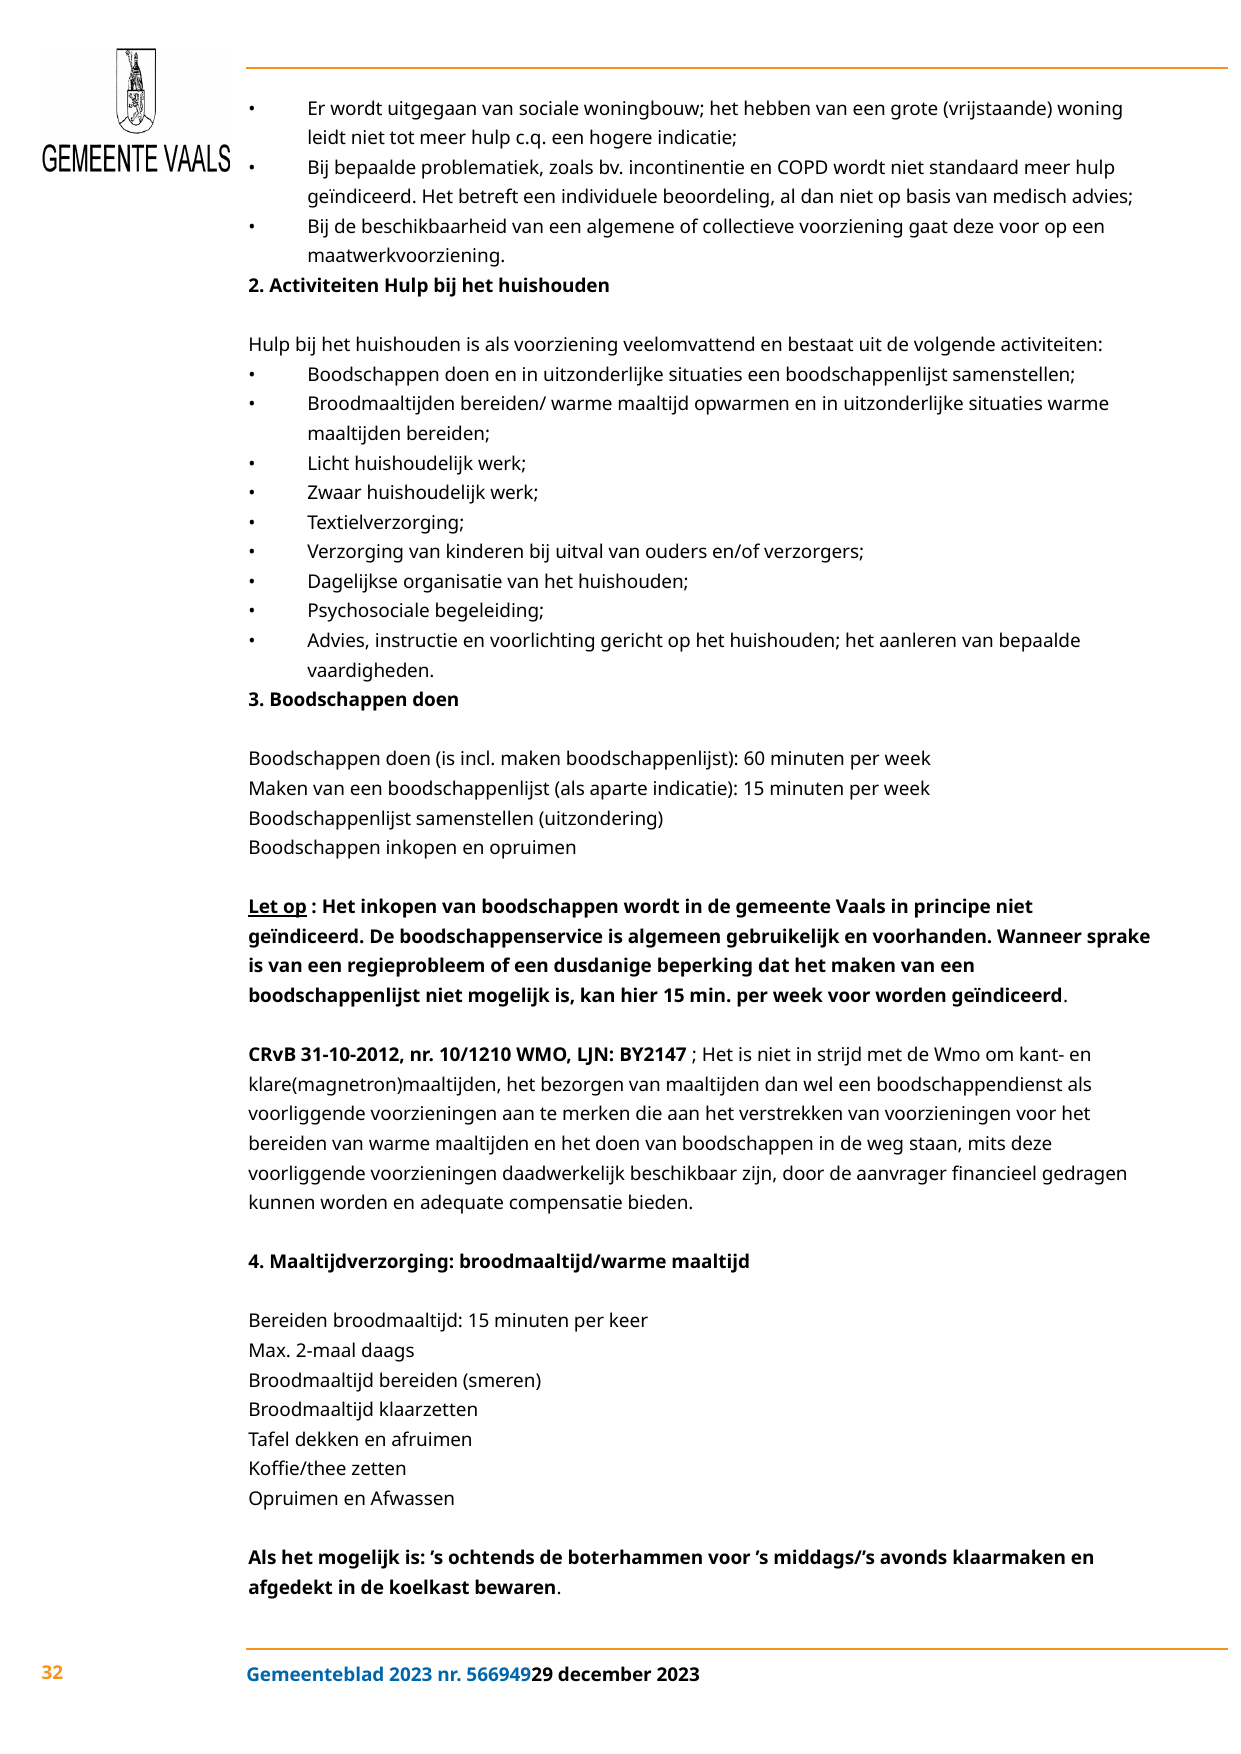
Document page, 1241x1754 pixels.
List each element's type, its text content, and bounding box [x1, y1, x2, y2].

text Tafel dekken en afruimen [248, 1426, 1152, 1452]
text 2. Activiteiten Hulp bij het huishouden [248, 272, 1152, 298]
list Advies, instructie en voorlichting gericht op het huishouden; het aanleren van bepaalde vaardigheden. [248, 627, 1152, 683]
list Dagelijkse organisatie van het huishouden; [248, 568, 1152, 594]
list Zwaar huishoudelijk werk; [248, 479, 1152, 505]
text Als het mogelijk is: ’s ochtends de boterhammen voor ’s middags/’s avonds klaarmaken en afgedekt in de koelkast bewaren. [248, 1544, 1152, 1600]
text Maken van een boodschappenlijst (als aparte indicatie): 15 minuten per week [248, 775, 1152, 801]
text 4. Maaltijdverzorging: broodmaaltijd/warme maaltijd [248, 1248, 1152, 1274]
text Hulp bij het huishouden is als voorziening veelomvattend en bestaat uit de volgende activiteiten: [248, 331, 1152, 357]
text Boodschappenlijst samenstellen (uitzondering) [248, 805, 1152, 831]
text Boodschappen doen (is incl. maken boodschappenlijst): 60 minuten per week [248, 746, 1152, 771]
text Let op : Het inkopen van boodschappen wordt in de gemeente Vaals in principe niet geïndiceerd. De boodschappenservice is algemeen gebruikelijk en voorhanden. Wanneer sprake is van een regieprobleem of een dusdanige beperking dat het maken van een boodschappenlijst niet mogelijk is, kan hier 15 min. per week voor worden geïndiceerd. [248, 893, 1152, 1008]
text Opruimen en Afwassen [248, 1485, 1152, 1511]
picture [41, 47, 231, 172]
list Broodmaaltijden bereiden/ warme maaltijd opwarmen en in uitzonderlijke situaties warme maaltijden bereiden; [248, 391, 1152, 446]
text Broodmaaltijd klaarzetten [248, 1396, 1152, 1422]
list Er wordt uitgegaan van sociale woningbouw; het hebben van een grote (vrijstaande) woning leidt niet tot meer hulp c.q. een hogere indicatie; [248, 95, 1152, 150]
list Verzorging van kinderen bij uitval van ouders en/of verzorgers; [248, 538, 1152, 564]
text Max. 2-maal daags [248, 1337, 1152, 1363]
list Boodschappen doen en in uitzonderlijke situaties een boodschappenlijst samenstellen; [248, 361, 1152, 387]
text CRvB 31-10-2012, nr. 10/1210 WMO, LJN: BY2147 ; Het is niet in strijd met de Wmo om kant- en klare(magnetron)maaltijden, het bezorgen van maaltijden dan wel een boodschappendienst als voorliggende voorzieningen aan te merken die aan het verstrekken van voorzieningen voor het bereiden van warme maaltijden en het doen van boodschappen in de weg staan, mits deze voorliggende voorzieningen daadwerkelijk beschikbaar zijn, door de aanvrager financieel gedragen kunnen worden en adequate compensatie bieden. [248, 1041, 1152, 1215]
text Broodmaaltijd bereiden (smeren) [248, 1367, 1152, 1393]
list Bij de beschikbaarheid van een algemene of collectieve voorziening gaat deze voor op een maatwerkvoorziening. [248, 213, 1152, 268]
text Bereiden broodmaaltijd: 15 minuten per keer [248, 1308, 1152, 1333]
list Textielverzorging; [248, 509, 1152, 535]
list Licht huishoudelijk werk; [248, 450, 1152, 476]
list Psychosociale begeleiding; [248, 598, 1152, 623]
text 3. Boodschappen doen [248, 686, 1152, 712]
list Bij bepaalde problematiek, zoals bv. incontinentie en COPD wordt niet standaard meer hulp geïndiceerd. Het betreft een individuele beoordeling, al dan niet op basis van medisch advies; [248, 154, 1152, 209]
text Boodschappen inkopen en opruimen [248, 834, 1152, 860]
text Koffie/thee zetten [248, 1456, 1152, 1481]
